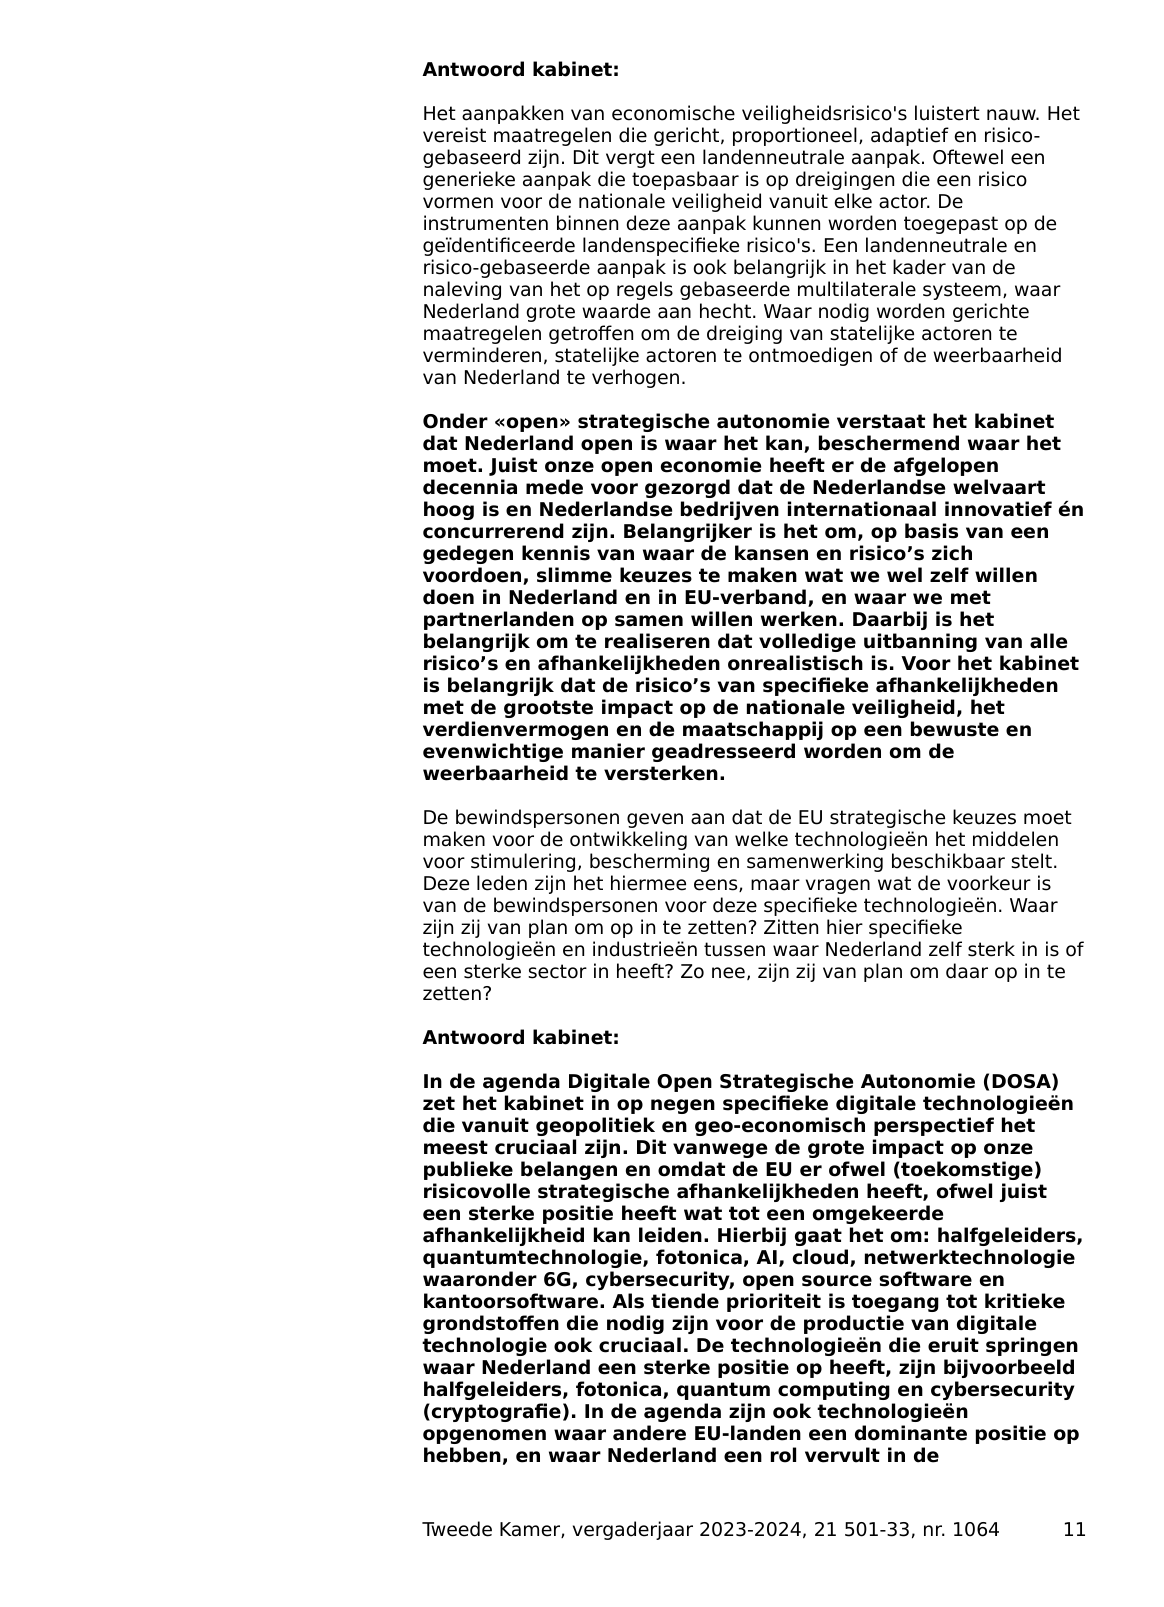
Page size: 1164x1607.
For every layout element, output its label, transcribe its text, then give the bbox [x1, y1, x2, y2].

subtitle Antwoord kabinet: [422, 59, 1087, 81]
text Het aanpakken van economische veiligheidsrisico's luistert nauw. Het vereist maatregelen die gericht, proportioneel, adaptief en risico-gebaseerd zijn. Dit vergt een landenneutrale aanpak. Oftewel een generieke aanpak die toepasbaar is op dreigingen die een risico vormen voor de nationale veiligheid vanuit elke actor. De instrumenten binnen deze aanpak kunnen worden toegepast op de geïdentificeerde landenspecifieke risico's. Een landenneutrale en risico-gebaseerde aanpak is ook belangrijk in het kader van de naleving van het op regels gebaseerde multilaterale systeem, waar Nederland grote waarde aan hecht. Waar nodig worden gerichte maatregelen getroffen om de dreiging van statelijke actoren te verminderen, statelijke actoren te ontmoedigen of de weerbaarheid van Nederland te verhogen. [422, 103, 1087, 389]
text Onder «open» strategische autonomie verstaat het kabinet dat Nederland open is waar het kan, beschermend waar het moet. Juist onze open economie heeft er de afgelopen decennia mede voor gezorgd dat de Nederlandse welvaart hoog is en Nederlandse bedrijven internationaal innovatief én concurrerend zijn. Belangrijker is het om, op basis van een gedegen kennis van waar de kansen en risico’s zich voordoen, slimme keuzes te maken wat we wel zelf willen doen in Nederland en in EU-verband, en waar we met partnerlanden op samen willen werken. Daarbij is het belangrijk om te realiseren dat volledige uitbanning van alle risico’s en afhankelijkheden onrealistisch is. Voor het kabinet is belangrijk dat de risico’s van specifieke afhankelijkheden met de grootste impact op de nationale veiligheid, het verdienvermogen en de maatschappij op een bewuste en evenwichtige manier geadresseerd worden om de weerbaarheid te versterken. [422, 411, 1087, 785]
text De bewindspersonen geven aan dat de EU strategische keuzes moet maken voor de ontwikkeling van welke technologieën het middelen voor stimulering, bescherming en samenwerking beschikbaar stelt. Deze leden zijn het hiermee eens, maar vragen wat de voorkeur is van de bewindspersonen voor deze specifieke technologieën. Waar zijn zij van plan om op in te zetten? Zitten hier specifieke technologieën en industrieën tussen waar Nederland zelf sterk in is of een sterke sector in heeft? Zo nee, zijn zij van plan om daar op in te zetten? [422, 807, 1087, 1005]
subtitle Antwoord kabinet: [422, 1027, 1087, 1049]
text In de agenda Digitale Open Strategische Autonomie (DOSA) zet het kabinet in op negen specifieke digitale technologieën die vanuit geopolitiek en geo-economisch perspectief het meest cruciaal zijn. Dit vanwege de grote impact op onze publieke belangen en omdat de EU er ofwel (toekomstige) risicovolle strategische afhankelijkheden heeft, ofwel juist een sterke positie heeft wat tot een omgekeerde afhankelijkheid kan leiden. Hierbij gaat het om: halfgeleiders, quantumtechnologie, fotonica, AI, cloud, netwerktechnologie waaronder 6G, cybersecurity, open source software en kantoorsoftware. Als tiende prioriteit is toegang tot kritieke grondstoffen die nodig zijn voor de productie van digitale technologie ook cruciaal. De technologieën die eruit springen waar Nederland een sterke positie op heeft, zijn bijvoorbeeld halfgeleiders, fotonica, quantum computing en cybersecurity (cryptografie). In de agenda zijn ook technologieën opgenomen waar andere EU-landen een dominante positie op hebben, en waar Nederland een rol vervult in de [422, 1071, 1087, 1467]
